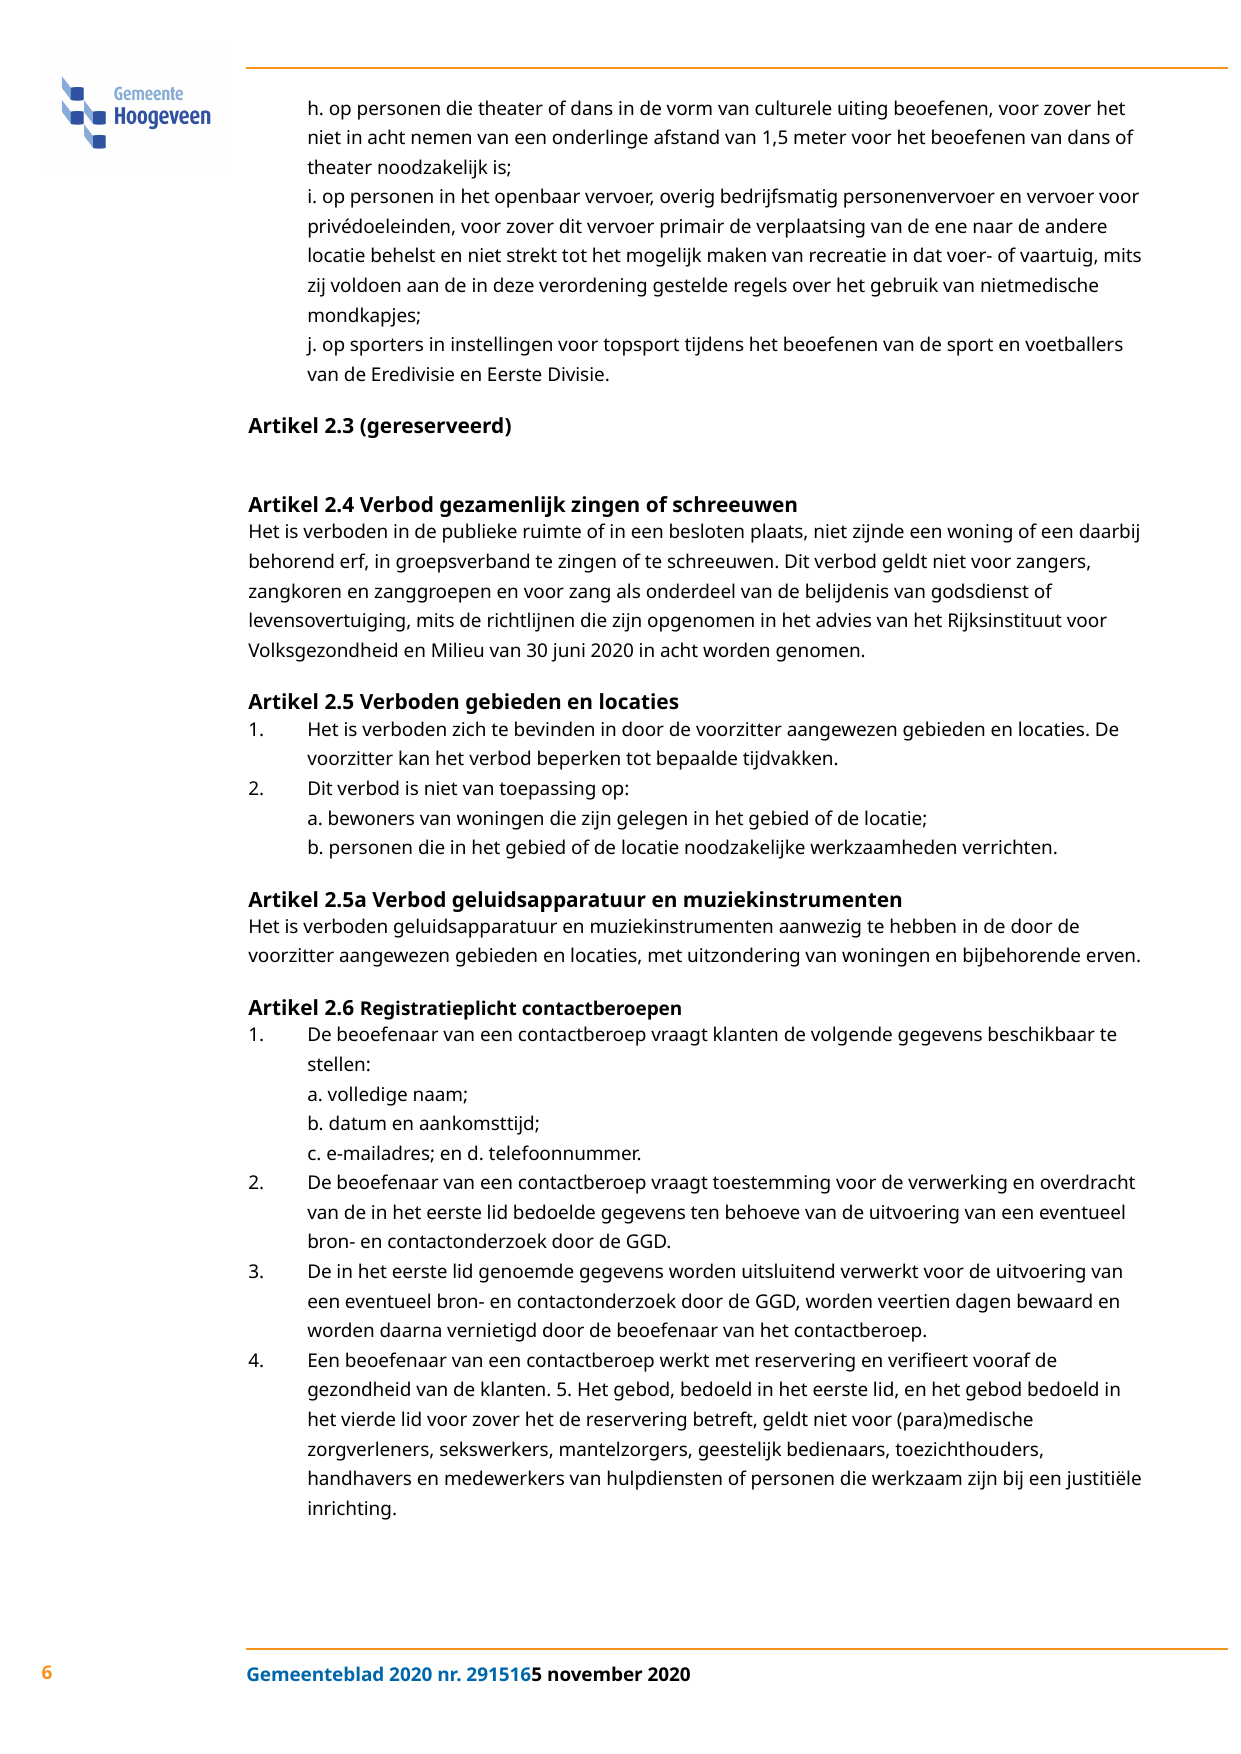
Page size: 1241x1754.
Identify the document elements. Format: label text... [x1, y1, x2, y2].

text Artikel 2.6 Registratieplicht contactberoepen [248, 993, 1152, 1022]
list i. op personen in het openbaar vervoer, overig bedrijfsmatig personenvervoer en vervoer voor privédoeleinden, voor zover dit vervoer primair de verplaatsing van de ene naar de andere locatie behelst en niet strekt tot het mogelijk maken van recreatie in dat voer- of vaartuig, mits zij voldoen aan de in deze verordening gestelde regels over het gebruik van nietmedische mondkapjes; [248, 183, 1152, 328]
list Dit verbod is niet van toepassing op: [248, 775, 1152, 801]
text Het is verboden geluidsapparatuur en muziekinstrumenten aanwezig te hebben in de door de voorzitter aangewezen gebieden en locaties, met uitzondering van woningen en bijbehorende erven. [248, 913, 1152, 968]
list Een beoefenaar van een contactberoep werkt met reservering en verifieert vooraf de gezondheid van de klanten. 5. Het gebod, bedoeld in het eerste lid, en het gebod bedoeld in het vierde lid voor zover het de reservering betreft, geldt niet voor (para)medische zorgverleners, sekswerkers, mantelzorgers, geestelijk bedienaars, toezichthouders, handhavers en medewerkers van hulpdiensten of personen die werkzaam zijn bij een justitiële inrichting. [248, 1347, 1152, 1521]
list a. volledige naam; [248, 1081, 1152, 1106]
text Artikel 2.5 Verboden gebieden en locaties [248, 687, 1152, 716]
list b. datum en aankomsttijd; [248, 1110, 1152, 1136]
text Artikel 2.3 (gereserveerd) [248, 411, 1152, 440]
list Het is verboden zich te bevinden in door de voorzitter aangewezen gebieden en locaties. De voorzitter kan het verbod beperken tot bepaalde tijdvakken. [248, 716, 1152, 771]
picture [41, 47, 231, 172]
list j. op sporters in instellingen voor topsport tijdens het beoefenen van de sport en voetballers van de Eredivisie en Eerste Divisie. [248, 331, 1152, 387]
list c. e-mailadres; en d. telefoonnummer. [248, 1140, 1152, 1166]
list De beoefenaar van een contactberoep vraagt klanten de volgende gegevens beschikbaar te stellen: [248, 1022, 1152, 1077]
text Artikel 2.4 Verbod gezamenlijk zingen of schreeuwen [248, 490, 1152, 519]
text Het is verboden in de publieke ruimte of in een besloten plaats, niet zijnde een woning of een daarbij behorend erf, in groepsverband te zingen of te schreeuwen. Dit verbod geldt niet voor zangers, zangkoren en zanggroepen en voor zang als onderdeel van de belijdenis van godsdienst of levensovertuiging, mits de richtlijnen die zijn opgenomen in het advies van het Rijksinstituut voor Volksgezondheid en Milieu van 30 juni 2020 in acht worden genomen. [248, 519, 1152, 663]
list b. personen die in het gebied of de locatie noodzakelijke werkzaamheden verrichten. [248, 834, 1152, 860]
list a. bewoners van woningen die zijn gelegen in het gebied of de locatie; [248, 805, 1152, 830]
list De in het eerste lid genoemde gegevens worden uitsluitend verwerkt voor de uitvoering van een eventueel bron- en contactonderzoek door de GGD, worden veertien dagen bewaard en worden daarna vernietigd door de beoefenaar van het contactberoep. [248, 1258, 1152, 1343]
list h. op personen die theater of dans in de vorm van culturele uiting beoefenen, voor zover het niet in acht nemen van een onderlinge afstand van 1,5 meter voor het beoefenen van dans of theater noodzakelijk is; [248, 95, 1152, 180]
list De beoefenaar van een contactberoep vraagt toestemming voor de verwerking en overdracht van de in het eerste lid bedoelde gegevens ten behoeve van de uitvoering van een eventueel bron- en contactonderzoek door de GGD. [248, 1169, 1152, 1254]
text Artikel 2.5a Verbod geluidsapparatuur en muziekinstrumenten [248, 885, 1152, 913]
